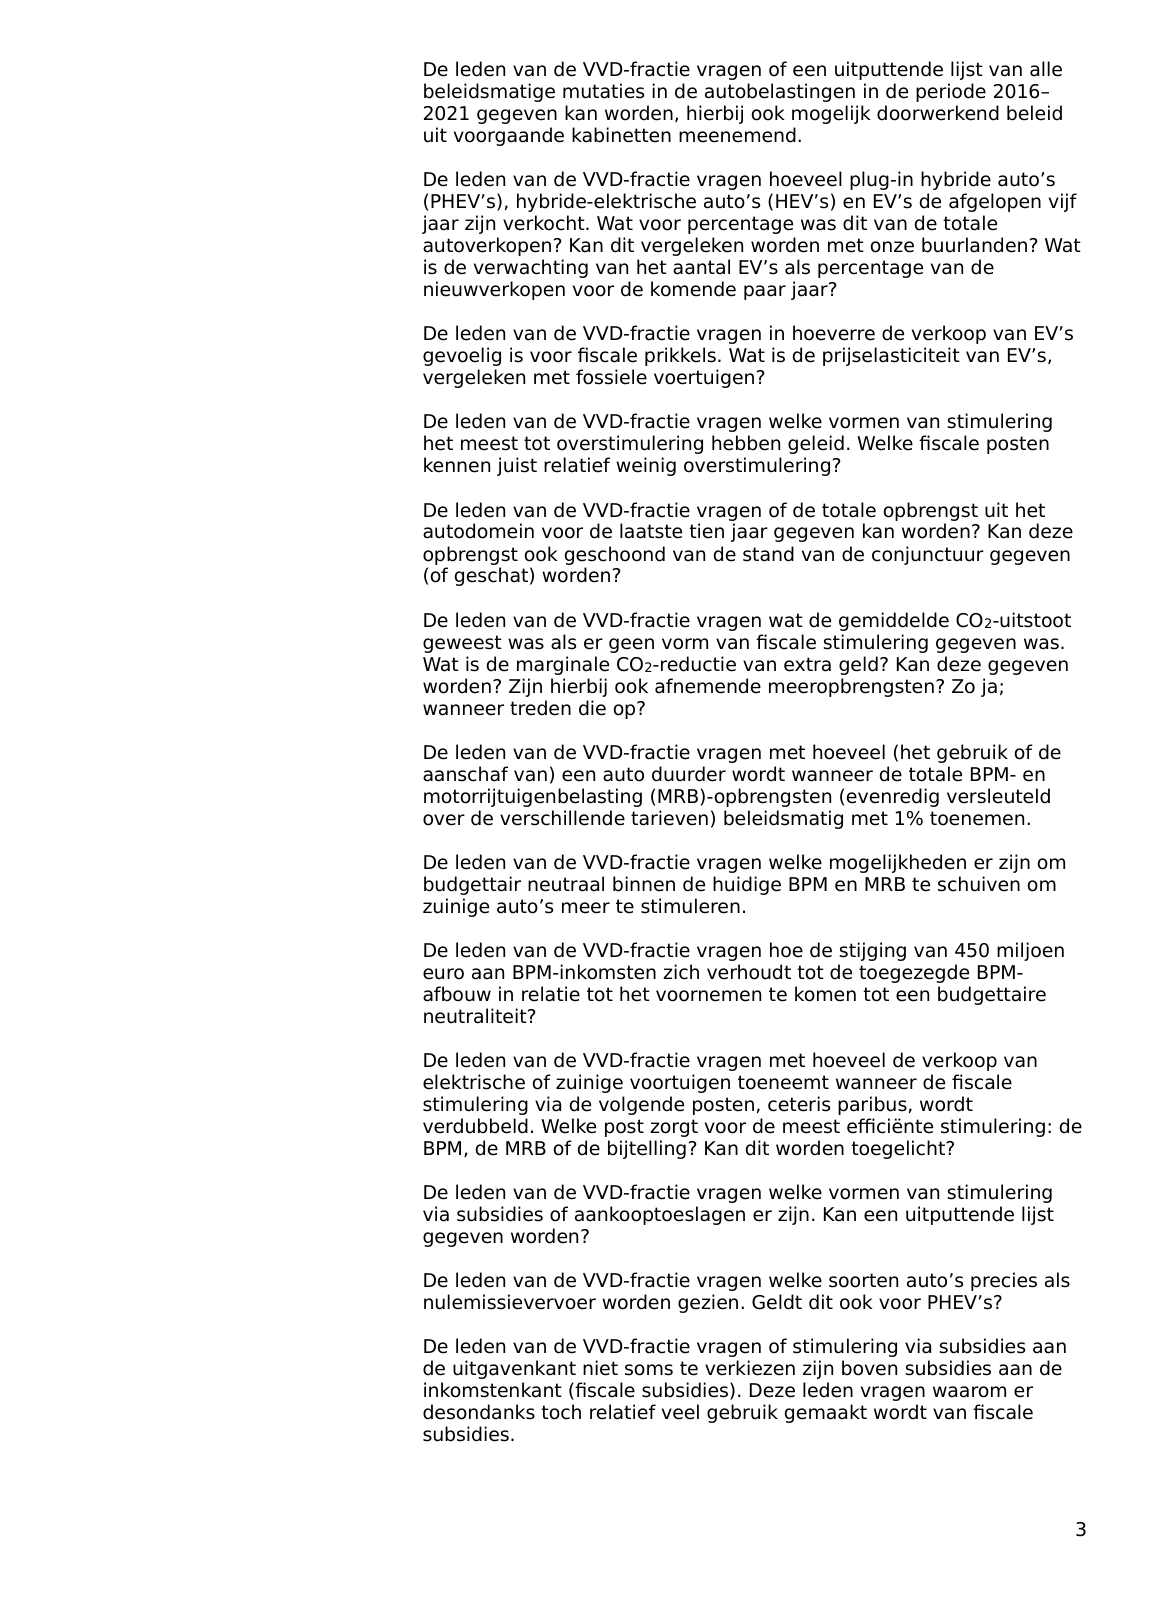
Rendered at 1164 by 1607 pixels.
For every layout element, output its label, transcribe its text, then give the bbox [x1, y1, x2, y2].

text De leden van de VVD-fractie vragen met hoeveel de verkoop van elektrische of zuinige voortuigen toeneemt wanneer de fiscale stimulering via de volgende posten, ceteris paribus, wordt verdubbeld. Welke post zorgt voor de meest efficiënte stimulering: de BPM, de MRB of de bijtelling? Kan dit worden toegelicht? [422, 1050, 1087, 1160]
text De leden van de VVD-fractie vragen welke mogelijkheden er zijn om budgettair neutraal binnen de huidige BPM en MRB te schuiven om zuinige auto’s meer te stimuleren. [422, 852, 1087, 918]
text De leden van de VVD-fractie vragen hoe de stijging van 450 miljoen euro aan BPM-inkomsten zich verhoudt tot de toegezegde BPM-afbouw in relatie tot het voornemen te komen tot een budgettaire neutraliteit? [422, 940, 1087, 1028]
text De leden van de VVD-fractie vragen of de totale opbrengst uit het autodomein voor de laatste tien jaar gegeven kan worden? Kan deze opbrengst ook geschoond van de stand van de conjunctuur gegeven (of geschat) worden? [422, 499, 1087, 587]
text De leden van de VVD-fractie vragen welke vormen van stimulering via subsidies of aankooptoeslagen er zijn. Kan een uitputtende lijst gegeven worden? [422, 1182, 1087, 1248]
text De leden van de VVD-fractie vragen hoeveel plug-in hybride auto’s (PHEV’s), hybride-elektrische auto’s (HEV’s) en EV’s de afgelopen vijf jaar zijn verkocht. Wat voor percentage was dit van de totale autoverkopen? Kan dit vergeleken worden met onze buurlanden? Wat is de verwachting van het aantal EV’s als percentage van de nieuwverkopen voor de komende paar jaar? [422, 169, 1087, 301]
text De leden van de VVD-fractie vragen met hoeveel (het gebruik of de aanschaf van) een auto duurder wordt wanneer de totale BPM- en motorrijtuigenbelasting (MRB)-opbrengsten (evenredig versleuteld over de verschillende tarieven) beleidsmatig met 1% toenemen. [422, 742, 1087, 829]
text De leden van de VVD-fractie vragen in hoeverre de verkoop van EV’s gevoelig is voor fiscale prikkels. Wat is de prijselasticiteit van EV’s, vergeleken met fossiele voertuigen? [422, 323, 1087, 389]
text De leden van de VVD-fractie vragen welke soorten auto’s precies als nulemissievervoer worden gezien. Geldt dit ook voor PHEV’s? [422, 1270, 1087, 1314]
text De leden van de VVD-fractie vragen of stimulering via subsidies aan de uitgavenkant niet soms te verkiezen zijn boven subsidies aan de inkomstenkant (fiscale subsidies). Deze leden vragen waarom er desondanks toch relatief veel gebruik gemaakt wordt van fiscale subsidies. [422, 1336, 1087, 1446]
text De leden van de VVD-fractie vragen wat de gemiddelde CO2-uitstoot geweest was als er geen vorm van fiscale stimulering gegeven was. Wat is de marginale CO2-reductie van extra geld? Kan deze gegeven worden? Zijn hierbij ook afnemende meeropbrengsten? Zo ja; wanneer treden die op? [422, 609, 1087, 719]
text De leden van de VVD-fractie vragen welke vormen van stimulering het meest tot overstimulering hebben geleid. Welke fiscale posten kennen juist relatief weinig overstimulering? [422, 411, 1087, 477]
text De leden van de VVD-fractie vragen of een uitputtende lijst van alle beleidsmatige mutaties in de autobelastingen in de periode 2016–2021 gegeven kan worden, hierbij ook mogelijk doorwerkend beleid uit voorgaande kabinetten meenemend. [422, 59, 1087, 147]
